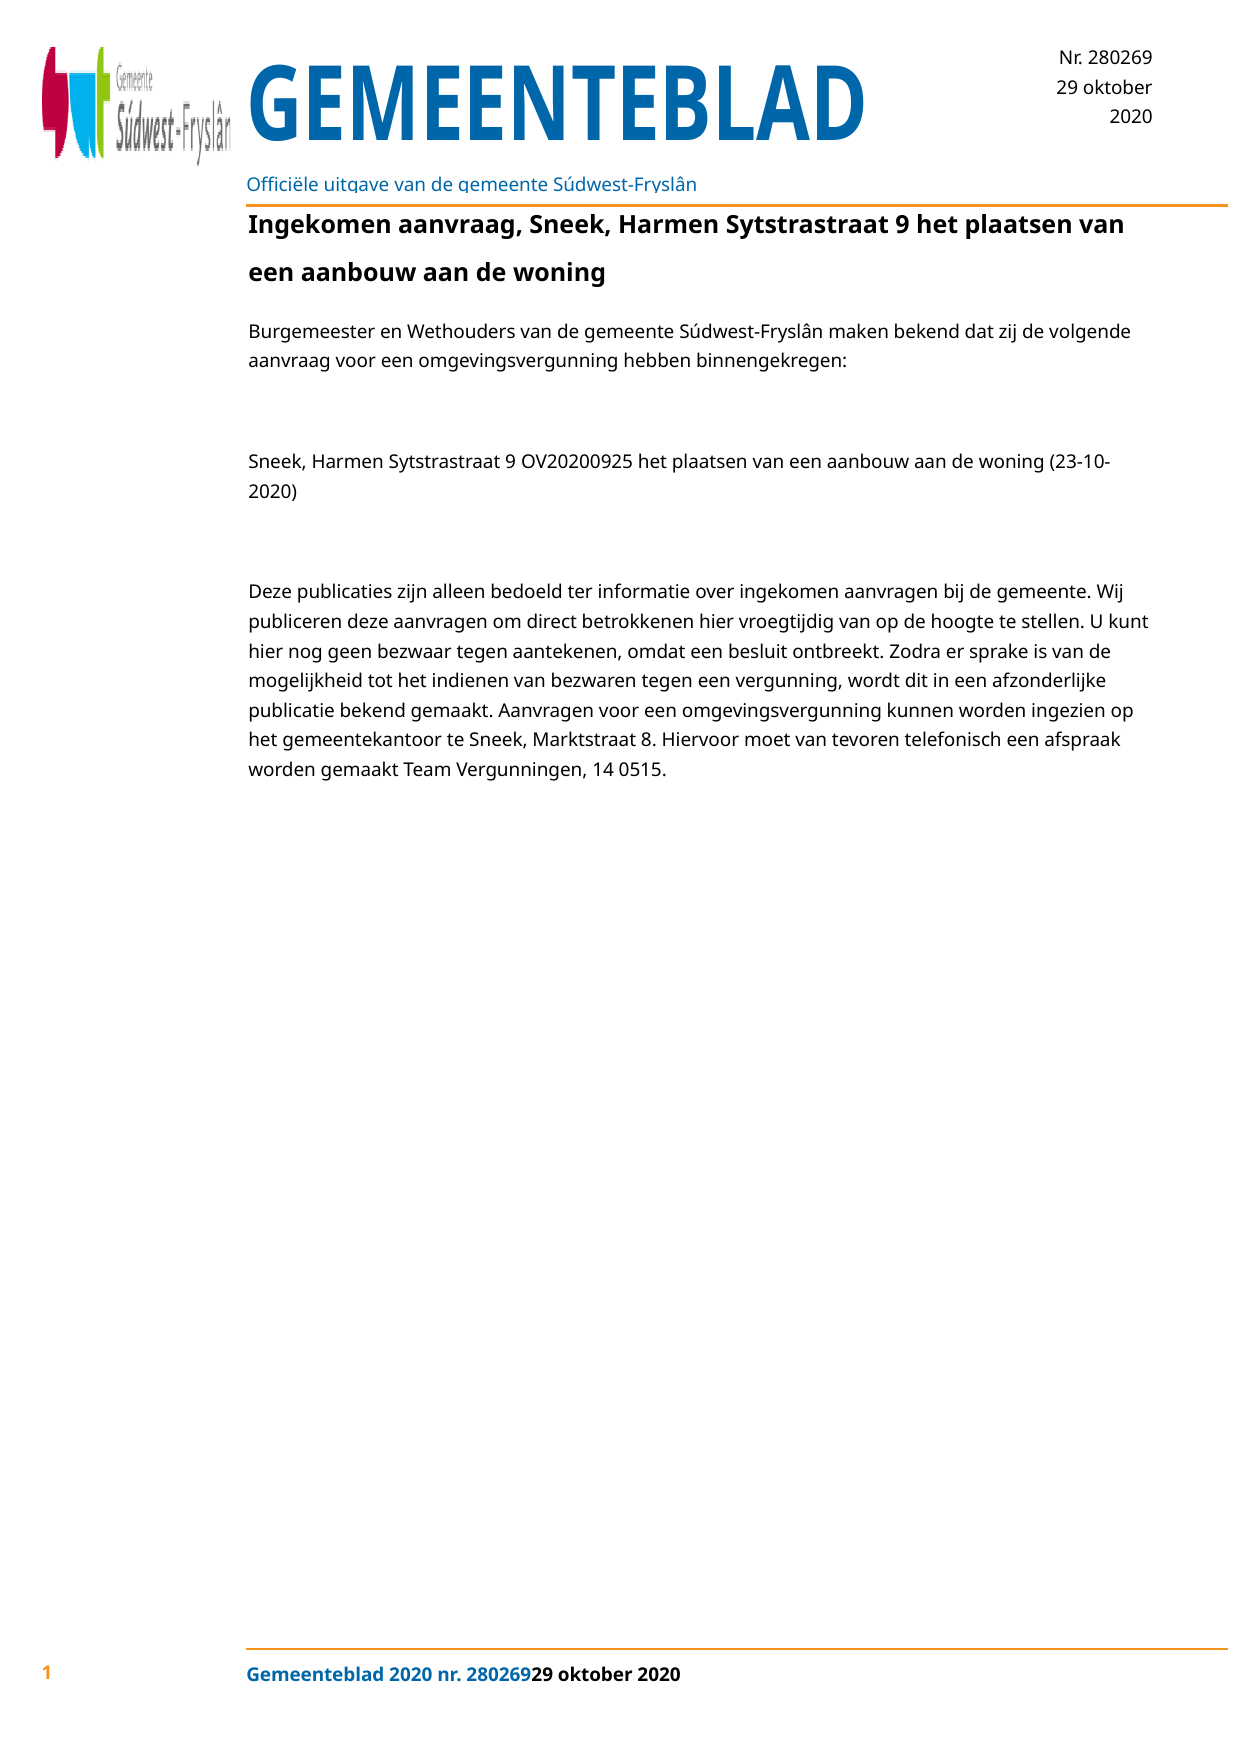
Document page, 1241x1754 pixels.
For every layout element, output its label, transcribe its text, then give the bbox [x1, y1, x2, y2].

text Sneek, Harmen Sytstrastraat 9 OV20200925 het plaatsen van een aanbouw aan de woning (23-10-2020) [248, 448, 1152, 504]
text Deze publicaties zijn alleen bedoeld ter informatie over ingekomen aanvragen bij de gemeente. Wij publiceren deze aanvragen om direct betrokkenen hier vroegtijdig van op de hoogte te stellen. U kunt hier nog geen bezwaar tegen aantekenen, omdat een besluit ontbreekt. Zodra er sprake is van de mogelijkheid tot het indienen van bezwaren tegen een vergunning, wordt dit in een afzonderlijke publicatie bekend gemaakt. Aanvragen voor een omgevingsvergunning kunnen worden ingezien op het gemeentekantoor te Sneek, Marktstraat 8. Hiervoor moet van tevoren telefonisch een afspraak worden gemaakt Team Vergunningen, 14 0515. [248, 579, 1152, 782]
picture [41, 47, 231, 172]
text Ingekomen aanvraag, Sneek, Harmen Sytstrastraat 9 het plaatsen van een aanbouw aan de woning [248, 207, 1152, 288]
text Burgemeester en Wethouders van de gemeente Súdwest-Fryslân maken bekend dat zij de volgende aanvraag voor een omgevingsvergunning hebben binnengekregen: [248, 318, 1152, 373]
